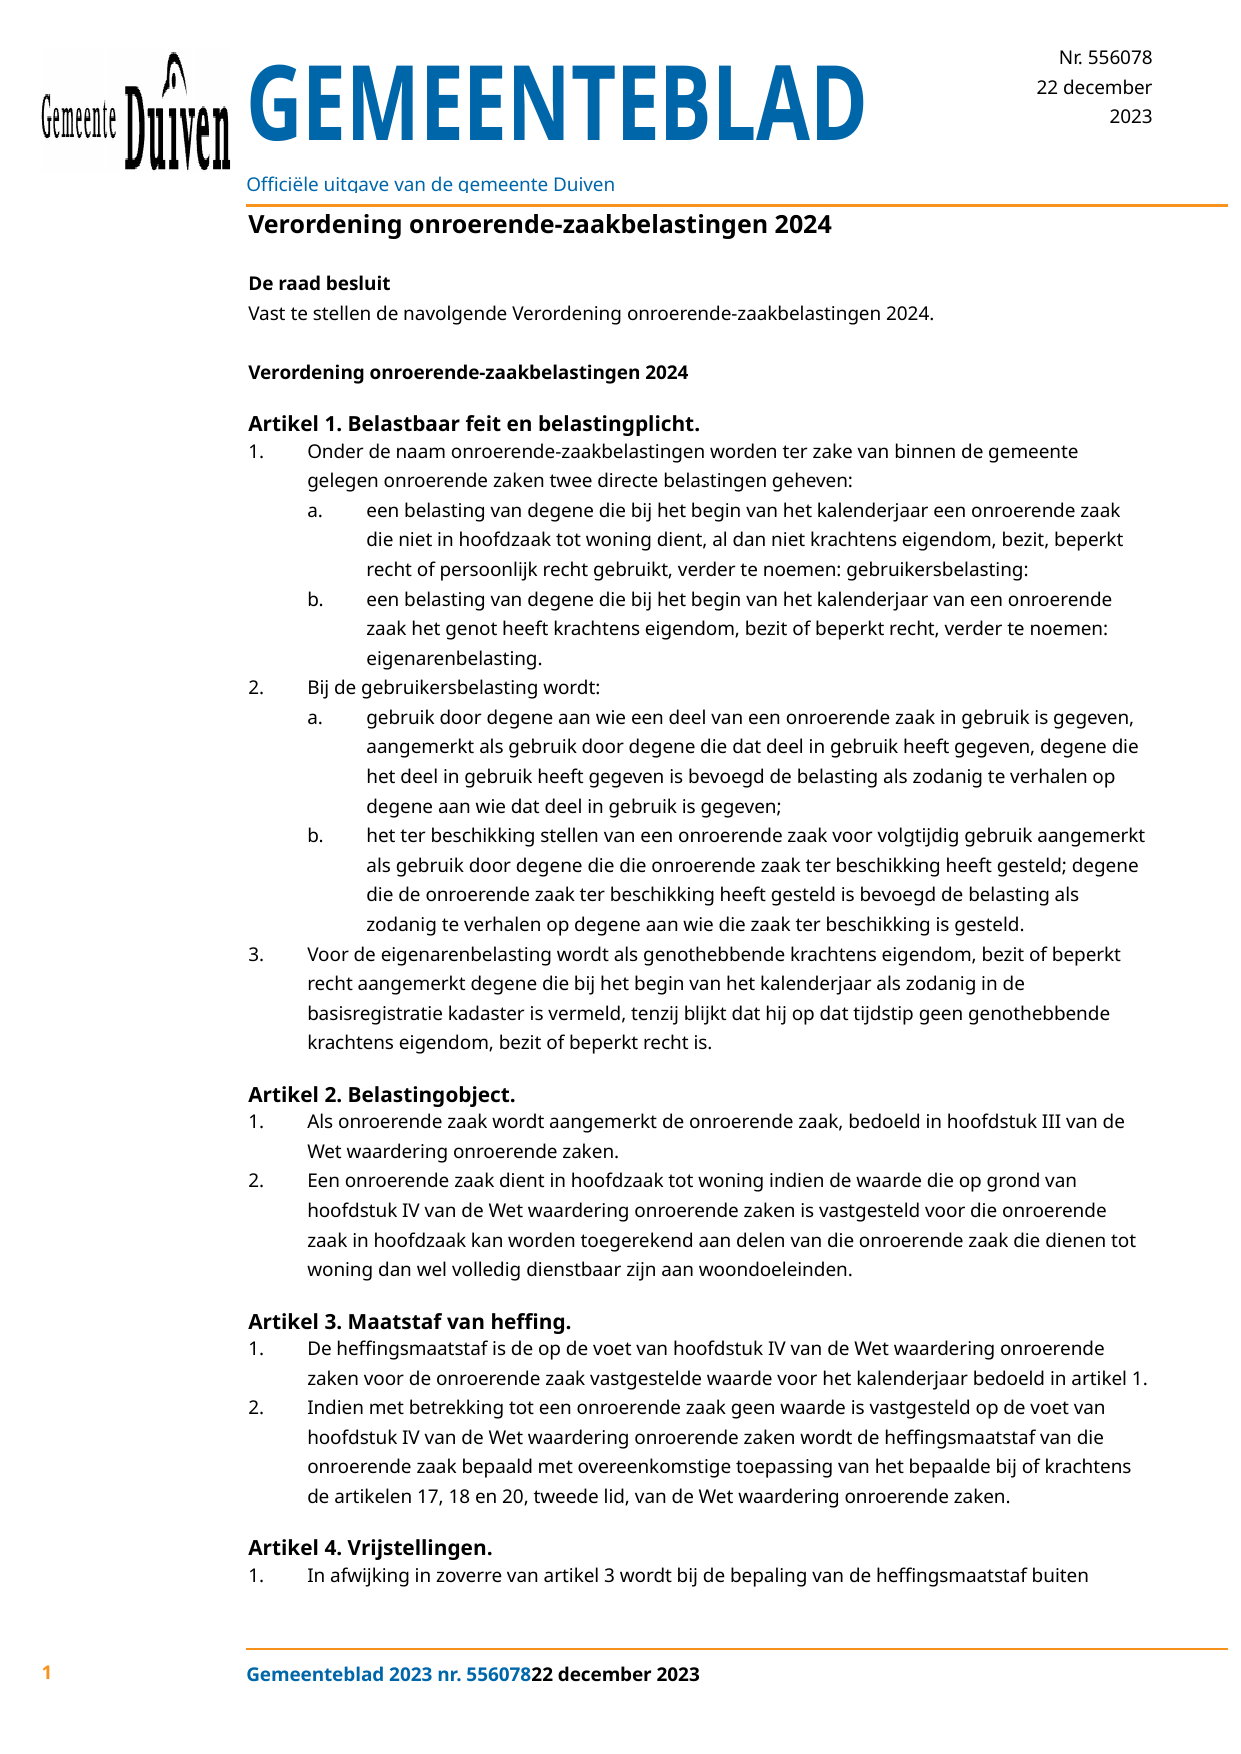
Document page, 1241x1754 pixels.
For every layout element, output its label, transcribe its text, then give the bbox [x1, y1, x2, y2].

text De raad besluit [248, 270, 1152, 296]
list De heffingsmaatstaf is de op de voet van hoofdstuk IV van de Wet waardering onroerende zaken voor de onroerende zaak vastgestelde waarde voor het kalenderjaar bedoeld in artikel 1. [248, 1335, 1152, 1391]
list een belasting van degene die bij het begin van het kalenderjaar een onroerende zaak die niet in hoofdzaak tot woning dient, al dan niet krachtens eigendom, bezit, beperkt recht of persoonlijk recht gebruikt, verder te noemen: gebruikersbelasting: [307, 497, 1152, 582]
list een belasting van degene die bij het begin van het kalenderjaar van een onroerende zaak het genot heeft krachtens eigendom, bezit of beperkt recht, verder te noemen: eigenarenbelasting. [307, 586, 1152, 671]
list Indien met betrekking tot een onroerende zaak geen waarde is vastgesteld op de voet van hoofdstuk IV van de Wet waardering onroerende zaken wordt de heffingsmaatstaf van die onroerende zaak bepaald met overeenkomstige toepassing van het bepaalde bij of krachtens de artikelen 17, 18 en 20, tweede lid, van de Wet waardering onroerende zaken. [248, 1394, 1152, 1509]
text Artikel 1. Belastbaar feit en belastingplicht. [248, 409, 1152, 438]
text Artikel 4. Vrijstellingen. [248, 1533, 1152, 1562]
list In afwijking in zoverre van artikel 3 wordt bij de bepaling van de heffingsmaatstaf buiten [248, 1562, 1152, 1588]
list het ter beschikking stellen van een onroerende zaak voor volgtijdig gebruik aangemerkt als gebruik door degene die die onroerende zaak ter beschikking heeft gesteld; degene die de onroerende zaak ter beschikking heeft gesteld is bevoegd de belasting als zodanig te verhalen op degene aan wie die zaak ter beschikking is gesteld. [307, 822, 1152, 937]
list Onder de naam onroerende-zaakbelastingen worden ter zake van binnen de gemeente gelegen onroerende zaken twee directe belastingen geheven: [248, 438, 1152, 493]
text Artikel 3. Maatstaf van heffing. [248, 1307, 1152, 1335]
text Vast te stellen de navolgende Verordening onroerende-zaakbelastingen 2024. [248, 300, 1152, 326]
list gebruik door degene aan wie een deel van een onroerende zaak in gebruik is gegeven, aangemerkt als gebruik door degene die dat deel in gebruik heeft gegeven, degene die het deel in gebruik heeft gegeven is bevoegd de belasting als zodanig te verhalen op degene aan wie dat deel in gebruik is gegeven; [307, 704, 1152, 819]
list Voor de eigenarenbelasting wordt als genothebbende krachtens eigendom, bezit of beperkt recht aangemerkt degene die bij het begin van het kalenderjaar als zodanig in de basisregistratie kadaster is vermeld, tenzij blijkt dat hij op dat tijdstip geen genothebbende krachtens eigendom, bezit of beperkt recht is. [248, 941, 1152, 1055]
list Als onroerende zaak wordt aangemerkt de onroerende zaak, bedoeld in hoofdstuk III van de Wet waardering onroerende zaken. [248, 1108, 1152, 1164]
list Een onroerende zaak dient in hoofdzaak tot woning indien de waarde die op grond van hoofdstuk IV van de Wet waardering onroerende zaken is vastgesteld voor die onroerende zaak in hoofdzaak kan worden toegerekend aan delen van die onroerende zaak die dienen tot woning dan wel volledig dienstbaar zijn aan woondoeleinden. [248, 1168, 1152, 1282]
text Verordening onroerende-zaakbelastingen 2024 [248, 207, 1152, 241]
picture [41, 47, 231, 172]
text Verordening onroerende-zaakbelastingen 2024 [248, 359, 1152, 385]
text Artikel 2. Belastingobject. [248, 1080, 1152, 1108]
list Bij de gebruikersbelasting wordt: [248, 674, 1152, 700]
